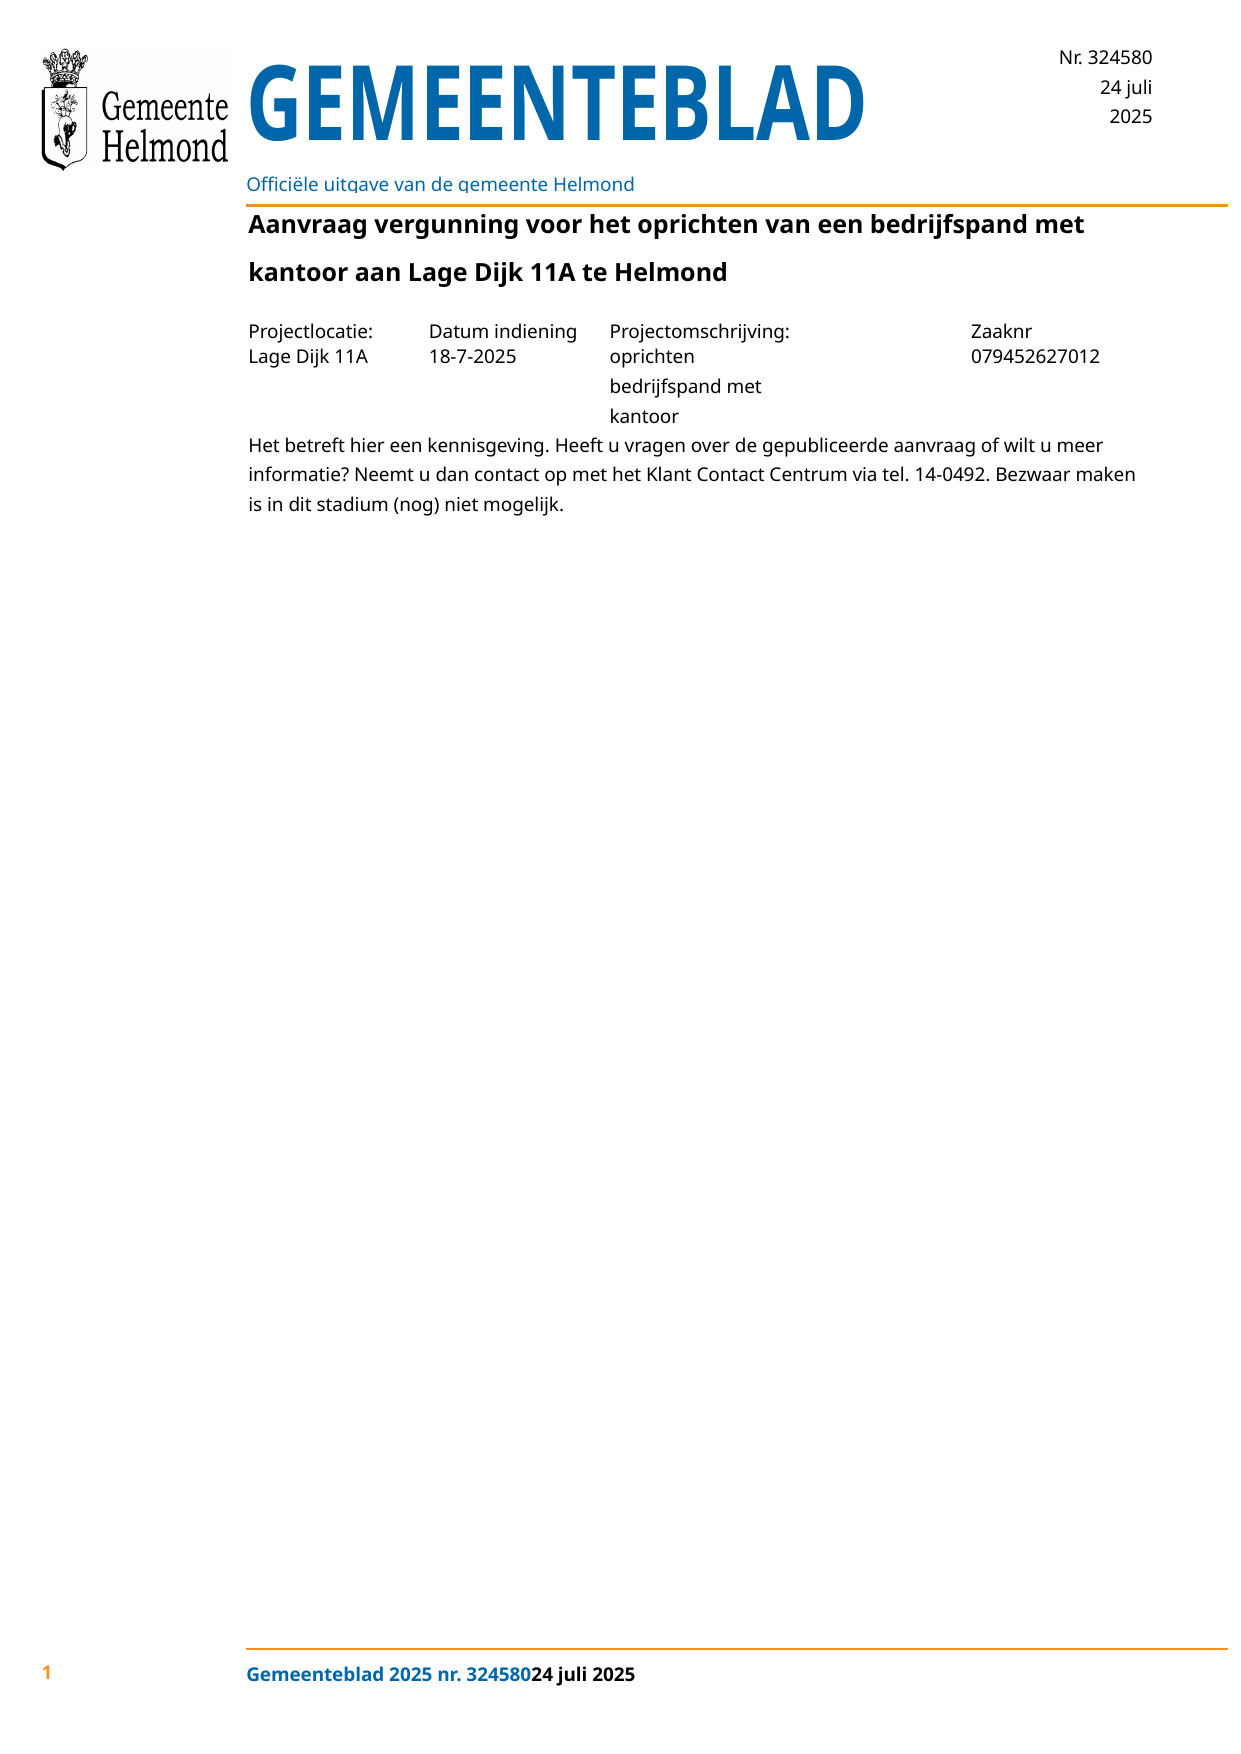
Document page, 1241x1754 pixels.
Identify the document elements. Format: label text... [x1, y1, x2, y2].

text Aanvraag vergunning voor het oprichten van een bedrijfspand met kantoor aan Lage Dijk 11A te Helmond [248, 207, 1152, 288]
text Het betreft hier een kennisgeving. Heeft u vragen over de gepubliceerde aanvraag of wilt u meer informatie? Neemt u dan contact op met het Klant Contact Centrum via tel. 14-0492. Bezwaar maken is in dit stadium (nog) niet mogelijk. [248, 432, 1152, 517]
table_header Zaaknr [971, 318, 1152, 344]
table_header Projectomschrijving: [609, 318, 790, 344]
table_cell oprichten bedrijfspand met kantoor [609, 344, 790, 429]
table_cell [790, 344, 971, 429]
table_header Projectlocatie: [248, 318, 429, 344]
table_cell 18-7-2025 [429, 344, 609, 429]
picture [41, 47, 231, 172]
table_cell Lage Dijk 11A [248, 344, 429, 429]
table_header Datum indiening [429, 318, 609, 344]
table_header [790, 318, 971, 344]
table_cell 079452627012 [971, 344, 1152, 429]
